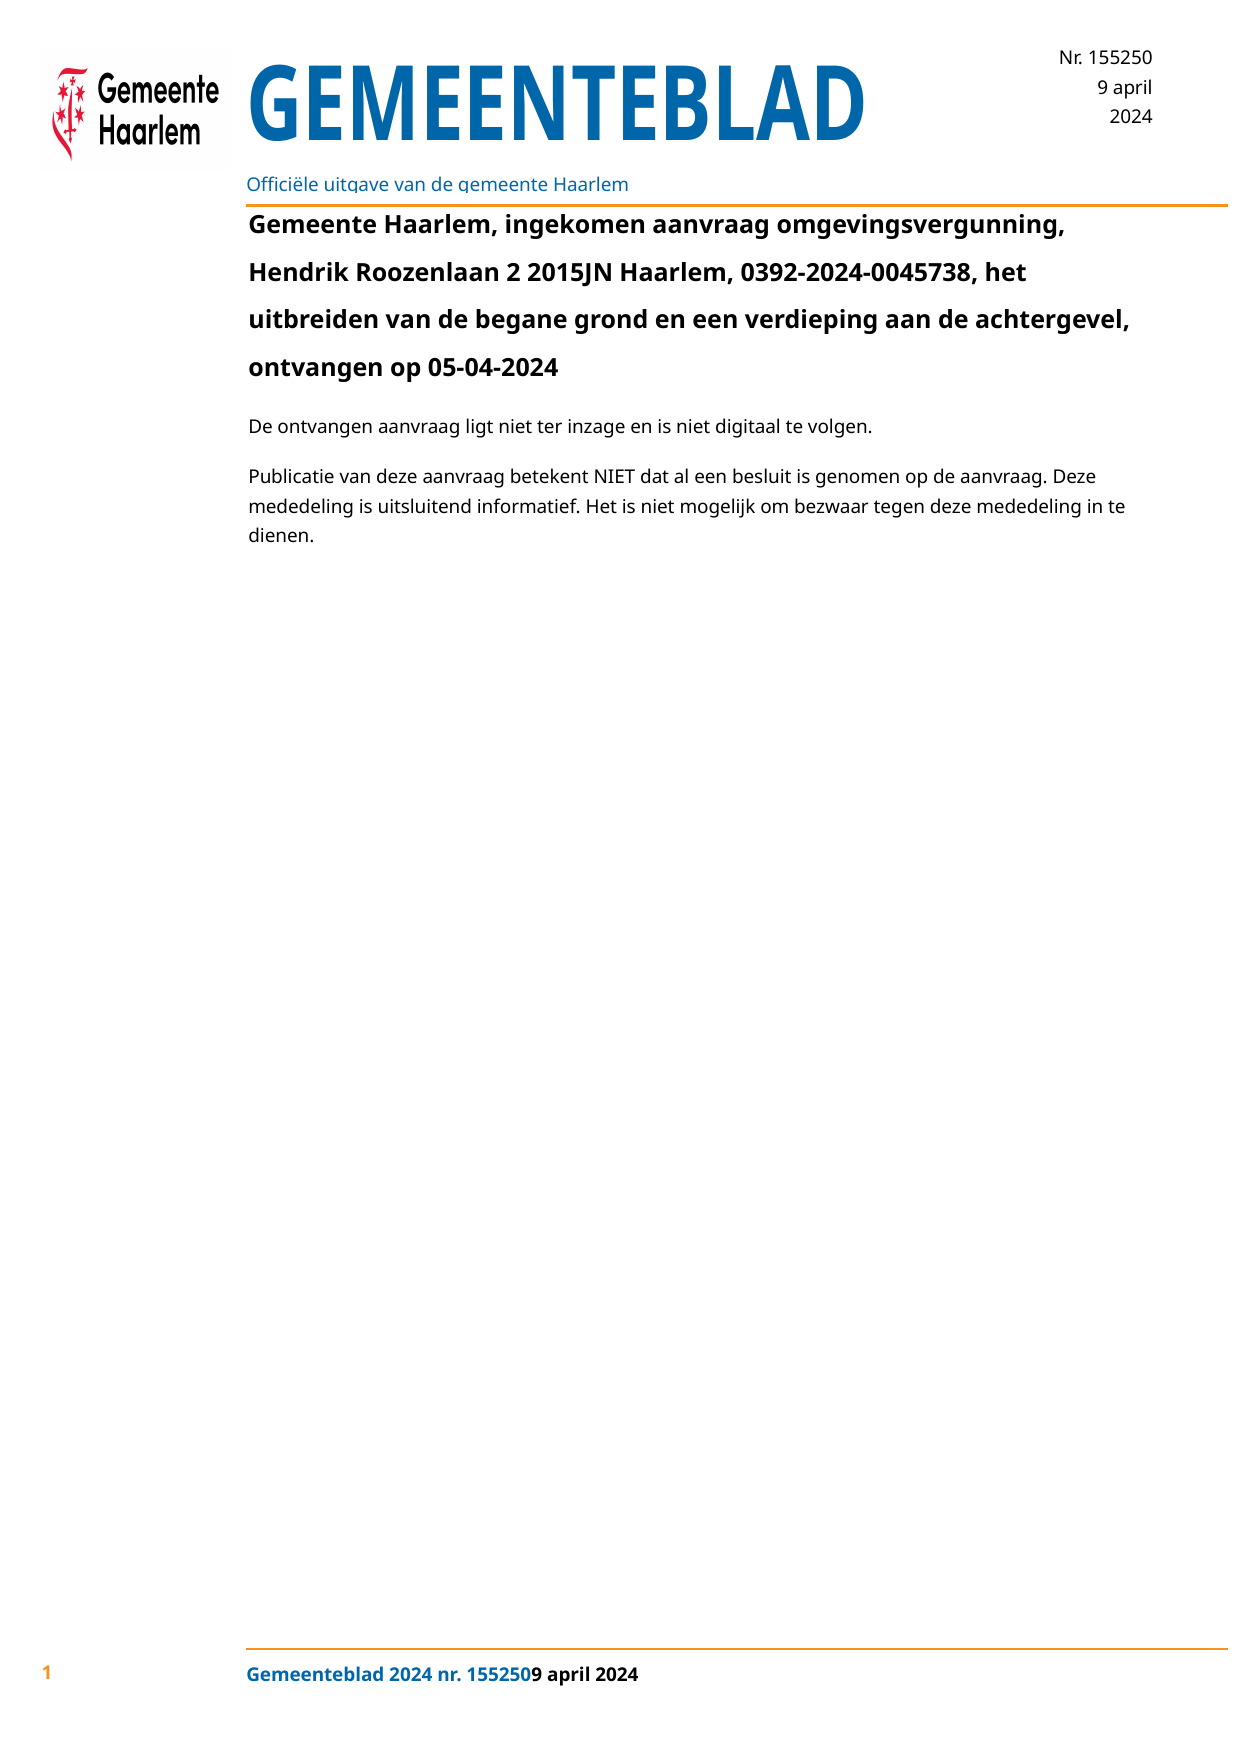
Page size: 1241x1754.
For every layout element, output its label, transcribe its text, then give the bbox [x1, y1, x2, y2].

text De ontvangen aanvraag ligt niet ter inzage en is niet digitaal te volgen. [248, 413, 1152, 439]
text Gemeente Haarlem, ingekomen aanvraag omgevingsvergunning, Hendrik Roozenlaan 2 2015JN Haarlem, 0392-2024-0045738, het uitbreiden van de begane grond en een verdieping aan de achtergevel, ontvangen op 05-04-2024 [248, 207, 1152, 384]
text Publicatie van deze aanvraag betekent NIET dat al een besluit is genomen op de aanvraag. Deze mededeling is uitsluitend informatief. Het is niet mogelijk om bezwaar tegen deze mededeling in te dienen. [248, 463, 1152, 548]
picture [41, 47, 231, 172]
